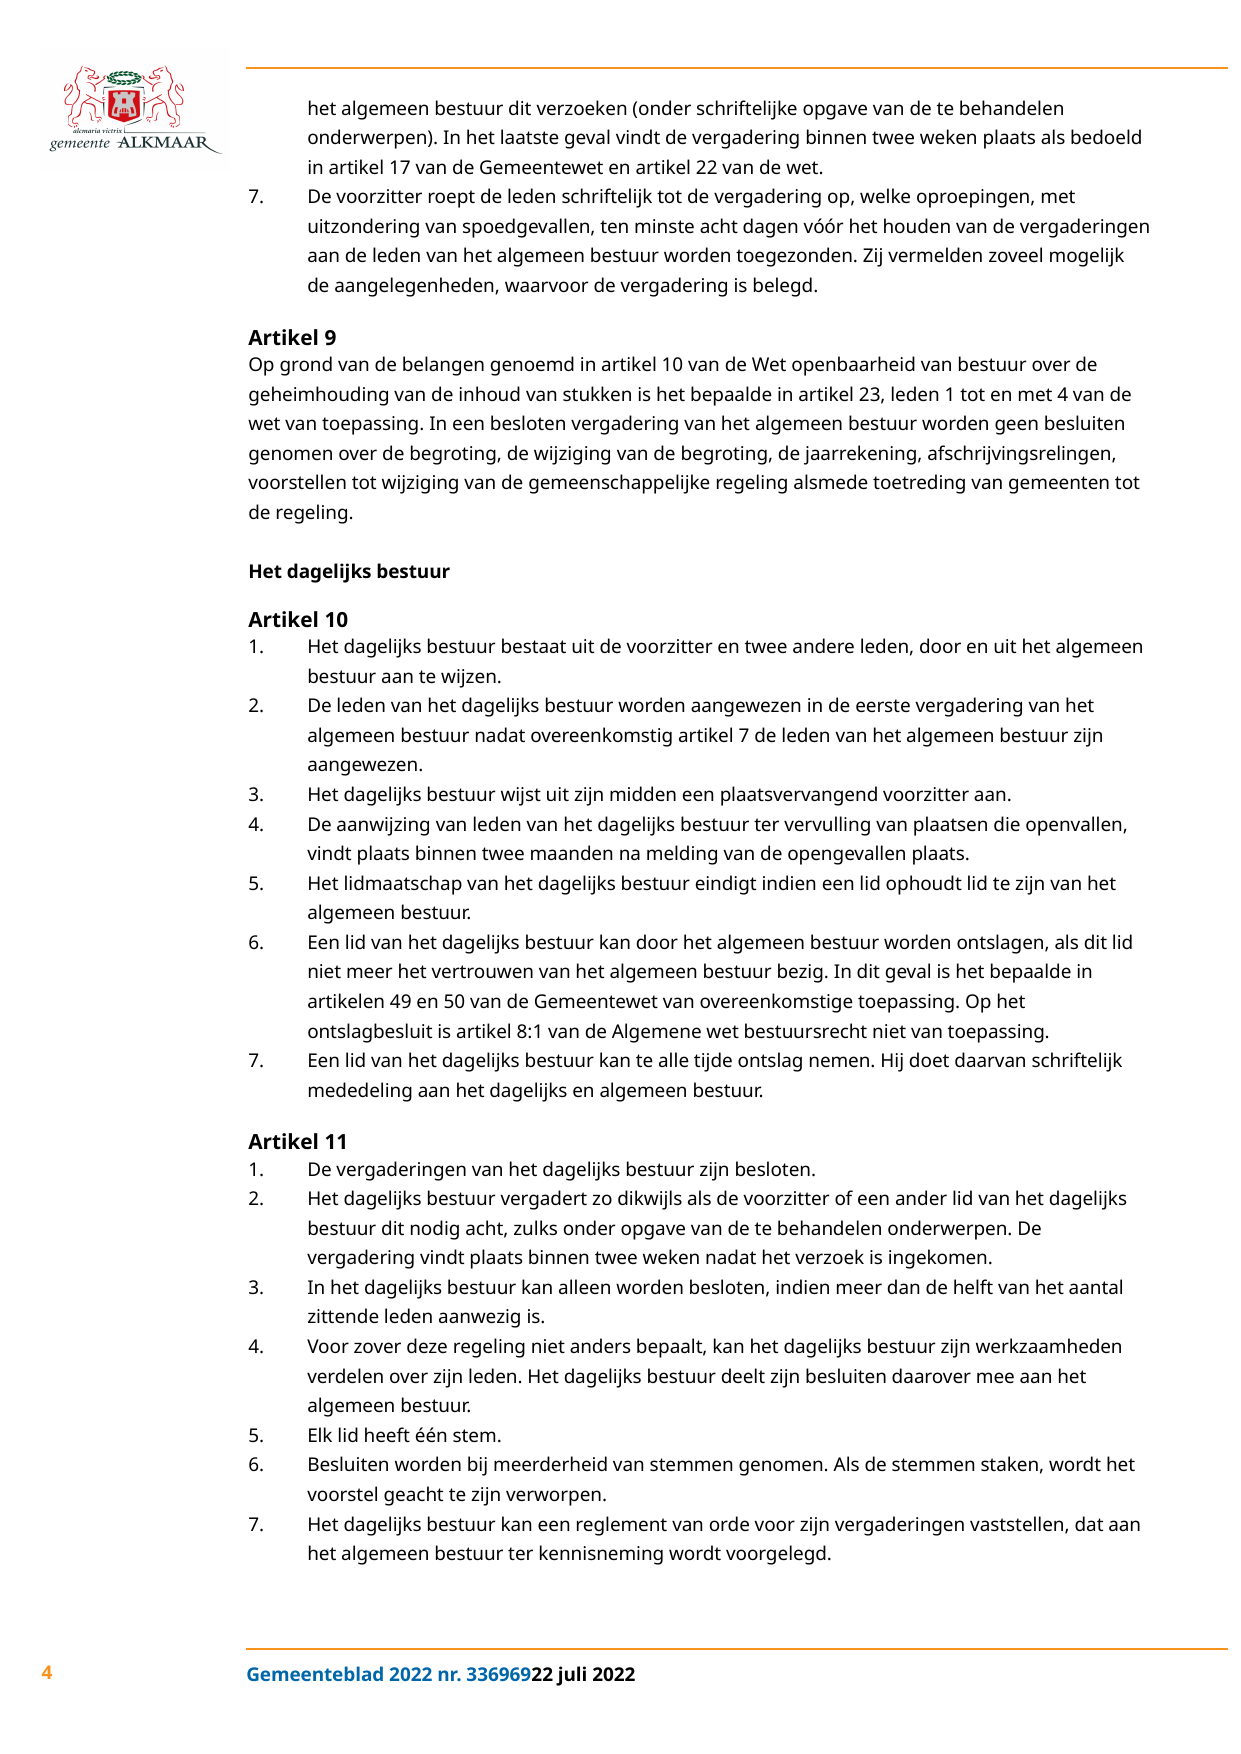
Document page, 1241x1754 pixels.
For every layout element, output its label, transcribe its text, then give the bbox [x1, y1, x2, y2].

list Het dagelijks bestuur vergadert zo dikwijls als de voorzitter of een ander lid van het dagelijks bestuur dit nodig acht, zulks onder opgave van de te behandelen onderwerpen. De vergadering vindt plaats binnen twee weken nadat het verzoek is ingekomen. [248, 1185, 1152, 1270]
list Voor zover deze regeling niet anders bepaalt, kan het dagelijks bestuur zijn werkzaamheden verdelen over zijn leden. Het dagelijks bestuur deelt zijn besluiten daarover mee aan het algemeen bestuur. [248, 1333, 1152, 1418]
picture [41, 47, 231, 172]
list De vergaderingen van het dagelijks bestuur zijn besloten. [248, 1156, 1152, 1182]
list Een lid van het dagelijks bestuur kan te alle tijde ontslag nemen. Hij doet daarvan schriftelijk mededeling aan het dagelijks en algemeen bestuur. [248, 1047, 1152, 1103]
list De leden van het dagelijks bestuur worden aangewezen in de eerste vergadering van het algemeen bestuur nadat overeenkomstig artikel 7 de leden van het algemeen bestuur zijn aangewezen. [248, 692, 1152, 777]
text Artikel 10 [248, 605, 1152, 633]
list Een lid van het dagelijks bestuur kan door het algemeen bestuur worden ontslagen, als dit lid niet meer het vertrouwen van het algemeen bestuur bezig. In dit geval is het bepaalde in artikelen 49 en 50 van de Gemeentewet van overeenkomstige toepassing. Op het ontslagbesluit is artikel 8:1 van de Algemene wet bestuursrecht niet van toepassing. [248, 929, 1152, 1043]
list Het dagelijks bestuur bestaat uit de voorzitter en twee andere leden, door en uit het algemeen bestuur aan te wijzen. [248, 633, 1152, 688]
list De voorzitter roept de leden schriftelijk tot de vergadering op, welke oproepingen, met uitzondering van spoedgevallen, ten minste acht dagen vóór het houden van de vergaderingen aan de leden van het algemeen bestuur worden toegezonden. Zij vermelden zoveel mogelijk de aangelegenheden, waarvoor de vergadering is belegd. [248, 183, 1152, 298]
text Artikel 9 [248, 323, 1152, 351]
text Het dagelijks bestuur [248, 558, 1152, 584]
list In het dagelijks bestuur kan alleen worden besloten, indien meer dan de helft van het aantal zittende leden aanwezig is. [248, 1274, 1152, 1329]
list Het dagelijks bestuur wijst uit zijn midden een plaatsvervangend voorzitter aan. [248, 781, 1152, 807]
list Het dagelijks bestuur kan een reglement van orde voor zijn vergaderingen vaststellen, dat aan het algemeen bestuur ter kennisneming wordt voorgelegd. [248, 1511, 1152, 1566]
text Op grond van de belangen genoemd in artikel 10 van de Wet openbaarheid van bestuur over de geheimhouding van de inhoud van stukken is het bepaalde in artikel 23, leden 1 tot en met 4 van de wet van toepassing. In een besloten vergadering van het algemeen bestuur worden geen besluiten genomen over de begroting, de wijziging van de begroting, de jaarrekening, afschrijvingsrelingen, voorstellen tot wijziging van de gemeenschappelijke regeling alsmede toetreding van gemeenten tot de regeling. [248, 351, 1152, 525]
list Elk lid heeft één stem. [248, 1422, 1152, 1448]
list Besluiten worden bij meerderheid van stemmen genomen. Als de stemmen staken, wordt het voorstel geacht te zijn verworpen. [248, 1452, 1152, 1507]
text Artikel 11 [248, 1127, 1152, 1156]
list Het lidmaatschap van het dagelijks bestuur eindigt indien een lid ophoudt lid te zijn van het algemeen bestuur. [248, 870, 1152, 925]
list het algemeen bestuur dit verzoeken (onder schriftelijke opgave van de te behandelen onderwerpen). In het laatste geval vindt de vergadering binnen twee weken plaats als bedoeld in artikel 17 van de Gemeentewet en artikel 22 van de wet. [248, 95, 1152, 180]
list De aanwijzing van leden van het dagelijks bestuur ter vervulling van plaatsen die openvallen, vindt plaats binnen twee maanden na melding van de opengevallen plaats. [248, 811, 1152, 866]
